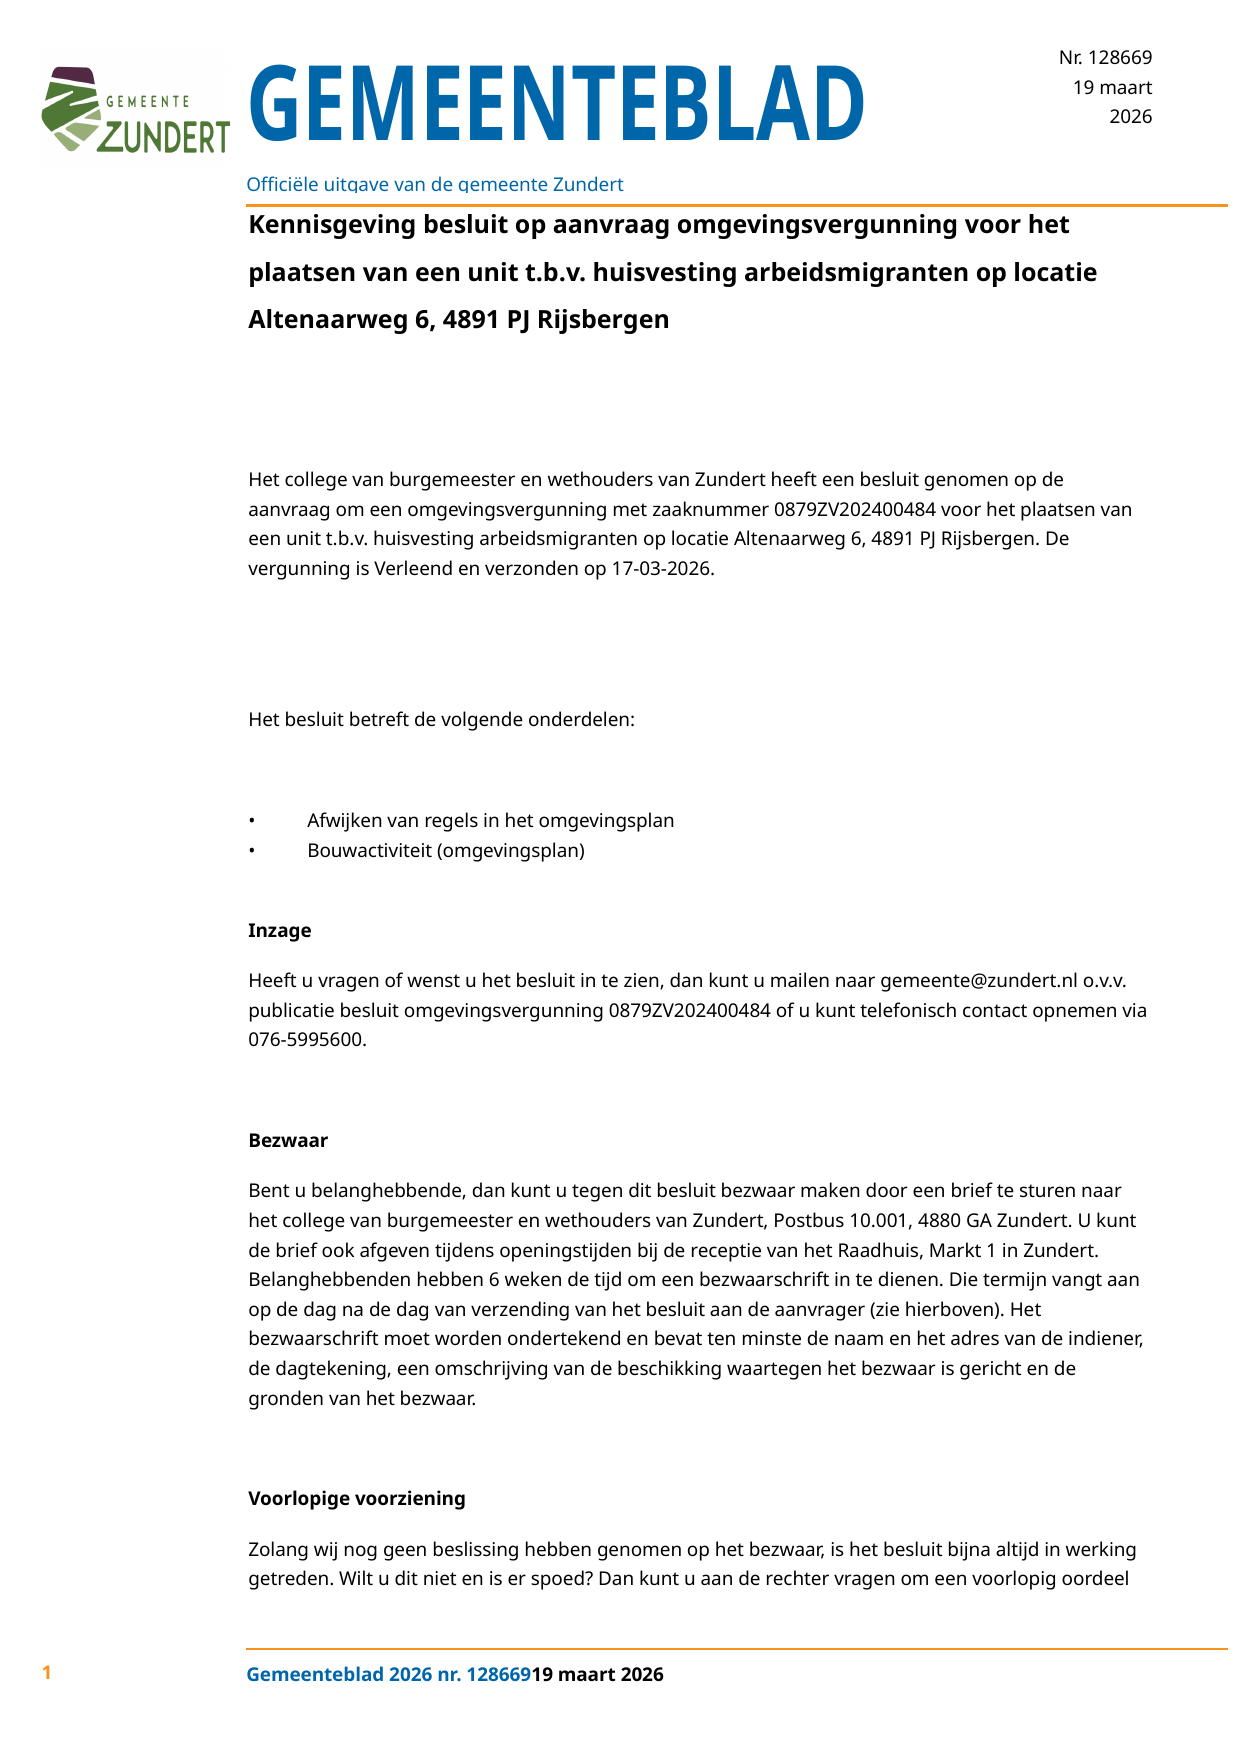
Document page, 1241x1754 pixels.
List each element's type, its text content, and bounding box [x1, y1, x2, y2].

text Zolang wij nog geen beslissing hebben genomen op het bezwaar, is het besluit bijna altijd in werking getreden. Wilt u dit niet en is er spoed? Dan kunt u aan de rechter vragen om een voorlopig oordeel [248, 1536, 1152, 1591]
text Bent u belanghebbende, dan kunt u tegen dit besluit bezwaar maken door een brief te sturen naar het college van burgemeester en wethouders van Zundert, Postbus 10.001, 4880 GA Zundert. U kunt de brief ook afgeven tijdens openingstijden bij de receptie van het Raadhuis, Markt 1 in Zundert. Belanghebbenden hebben 6 weken de tijd om een bezwaarschrift in te dienen. Die termijn vangt aan op de dag na de dag van verzending van het besluit aan de aanvrager (zie hierboven). Het bezwaarschrift moet worden ondertekend en bevat ten minste de naam en het adres van de indiener, de dagtekening, een omschrijving van de beschikking waartegen het bezwaar is gericht en de gronden van het bezwaar. [248, 1178, 1152, 1410]
list Bouwactiviteit (omgevingsplan) [248, 837, 1152, 862]
list Afwijken van regels in het omgevingsplan [248, 807, 1152, 833]
text Bezwaar [248, 1127, 1152, 1153]
text Het besluit betreft de volgende onderdelen: [248, 706, 1152, 732]
text Inzage [248, 917, 1152, 942]
text Het college van burgemeester en wethouders van Zundert heeft een besluit genomen op de aanvraag om een omgevingsvergunning met zaaknummer 0879ZV202400484 voor het plaatsen van een unit t.b.v. huisvesting arbeidsmigranten op locatie Altenaarweg 6, 4891 PJ Rijsbergen. De vergunning is Verleend en verzonden op 17-03-2026. [248, 466, 1152, 581]
picture [41, 47, 231, 172]
text Kennisgeving besluit op aanvraag omgevingsvergunning voor het plaatsen van een unit t.b.v. huisvesting arbeidsmigranten op locatie Altenaarweg 6, 4891 PJ Rijsbergen [248, 207, 1152, 336]
text Heeft u vragen of wenst u het besluit in te zien, dan kunt u mailen naar gemeente@zundert.nl o.v.v. publicatie besluit omgevingsvergunning 0879ZV202400484 of u kunt telefonisch contact opnemen via 076-5995600. [248, 967, 1152, 1052]
text Voorlopige voorziening [248, 1486, 1152, 1511]
